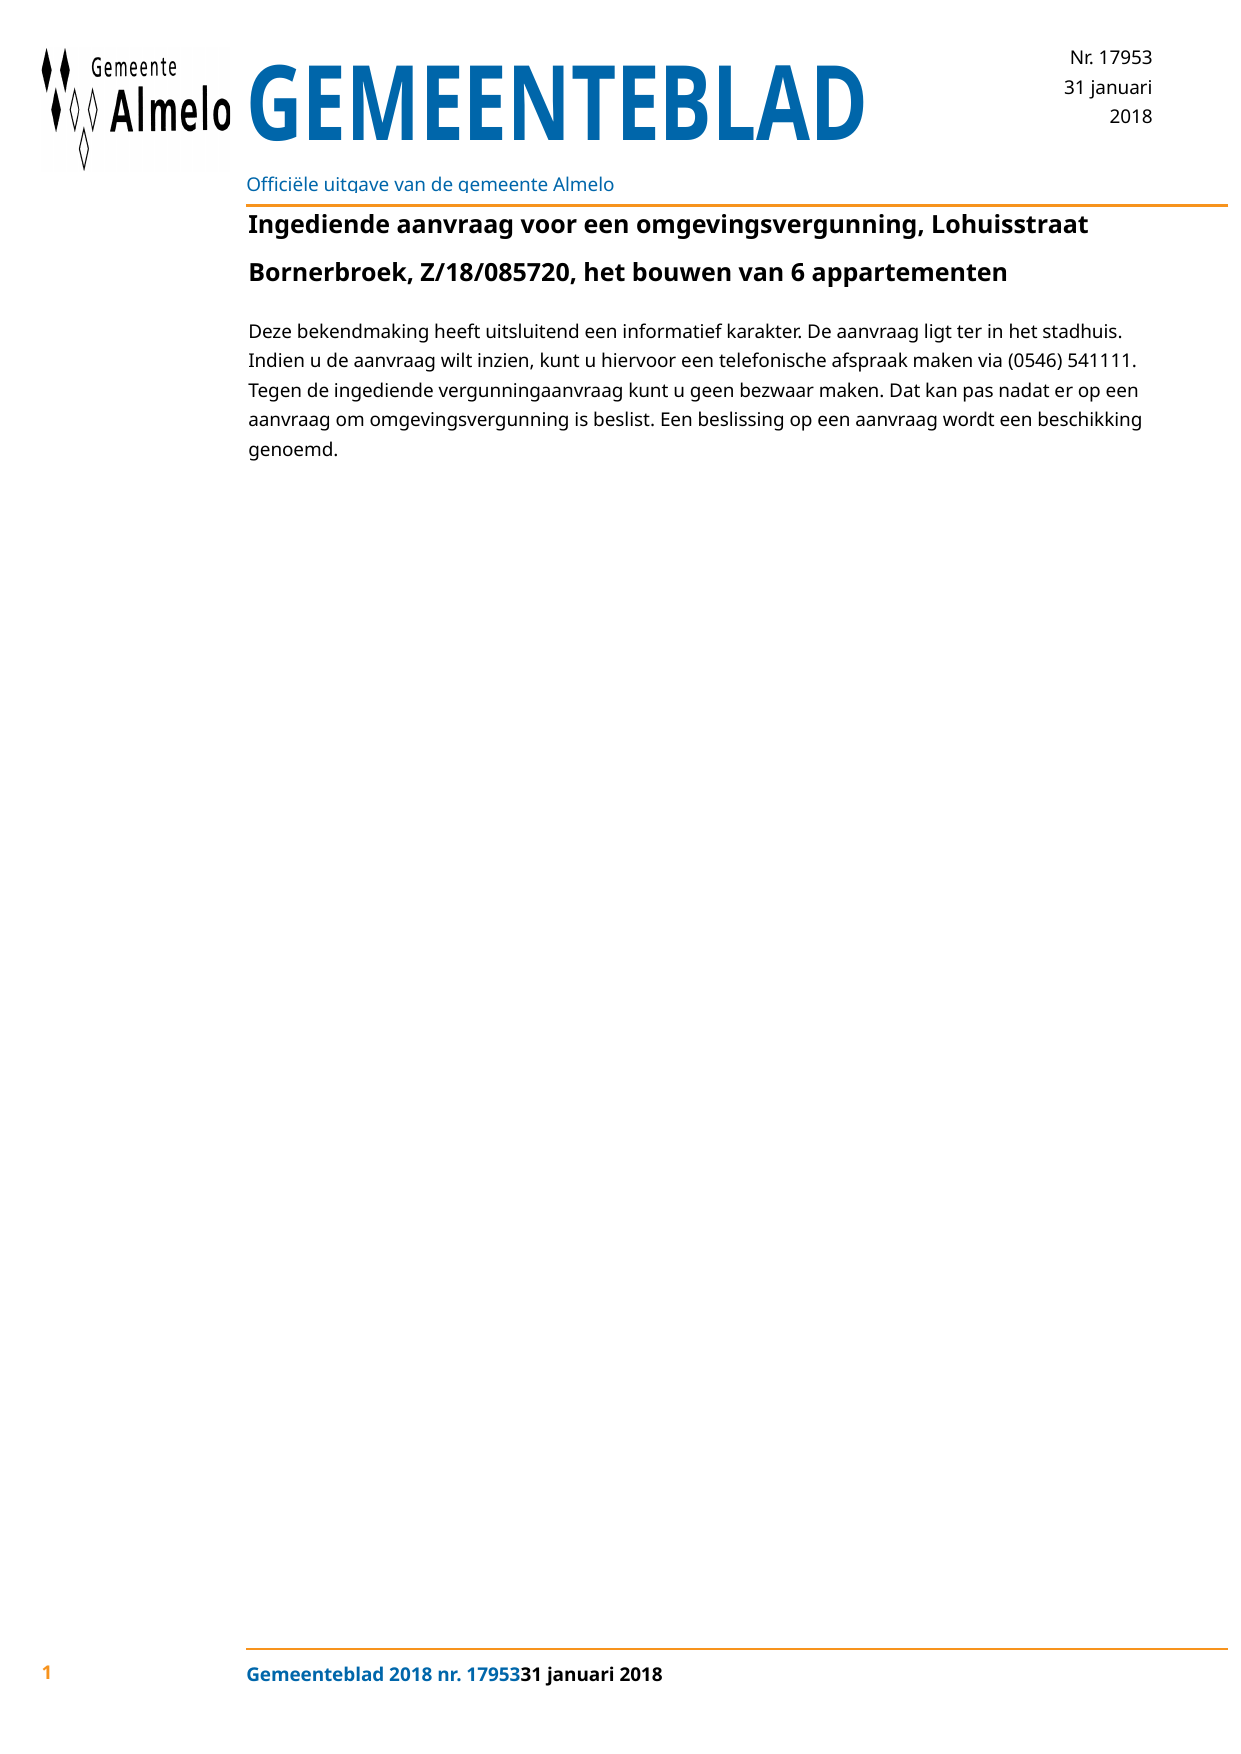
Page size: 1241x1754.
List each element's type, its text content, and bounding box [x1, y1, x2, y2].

text Deze bekendmaking heeft uitsluitend een informatief karakter. De aanvraag ligt ter in het stadhuis. Indien u de aanvraag wilt inzien, kunt u hiervoor een telefonische afspraak maken via (0546) 541111. Tegen de ingediende vergunningaanvraag kunt u geen bezwaar maken. Dat kan pas nadat er op een aanvraag om omgevingsvergunning is beslist. Een beslissing op een aanvraag wordt een beschikking genoemd. [248, 318, 1152, 462]
picture [41, 47, 231, 172]
text Ingediende aanvraag voor een omgevingsvergunning, Lohuisstraat Bornerbroek, Z/18/085720, het bouwen van 6 appartementen [248, 207, 1152, 288]
